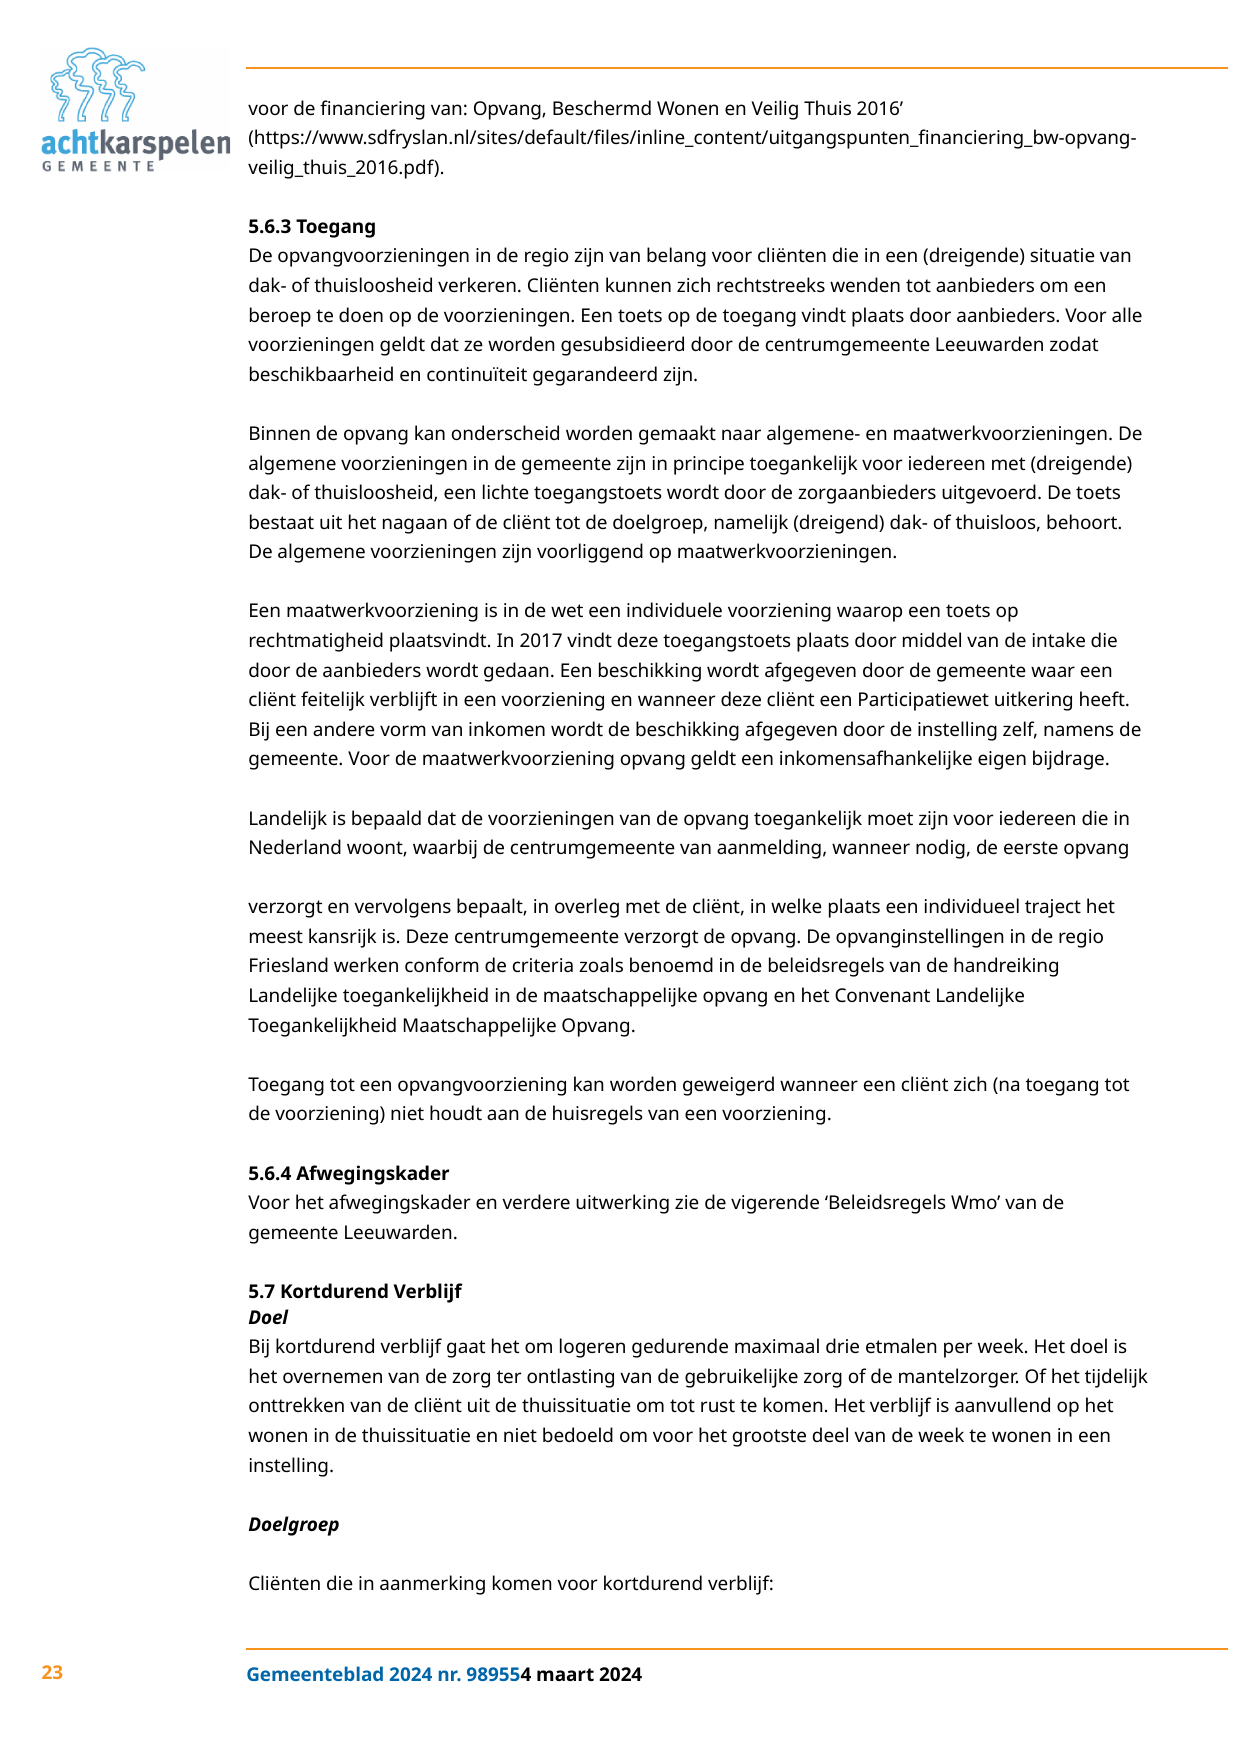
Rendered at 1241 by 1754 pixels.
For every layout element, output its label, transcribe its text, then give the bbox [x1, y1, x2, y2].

text 5.6.4 Afwegingskader [248, 1160, 1152, 1186]
text voor de financiering van: Opvang, Beschermd Wonen en Veilig Thuis 2016’ (https://www.sdfryslan.nl/sites/default/files/inline_content/uitgangspunten_financiering_bw-opvang-veilig_thuis_2016.pdf). [248, 95, 1152, 180]
text Een maatwerkvoorziening is in de wet een individuele voorziening waarop een toets op rechtmatigheid plaatsvindt. In 2017 vindt deze toegangstoets plaats door middel van de intake die door de aanbieders wordt gedaan. Een beschikking wordt afgegeven door de gemeente waar een cliënt feitelijk verblijft in een voorziening en wanneer deze cliënt een Participatiewet uitkering heeft. Bij een andere vorm van inkomen wordt de beschikking afgegeven door de instelling zelf, namens de gemeente. Voor de maatwerkvoorziening opvang geldt een inkomensafhankelijke eigen bijdrage. [248, 598, 1152, 771]
text Cliënten die in aanmerking komen voor kortdurend verblijf: [248, 1570, 1152, 1596]
text 5.6.3 Toegang [248, 213, 1152, 239]
text De opvangvoorzieningen in de regio zijn van belang voor cliënten die in een (dreigende) situatie van dak- of thuisloosheid verkeren. Cliënten kunnen zich rechtstreeks wenden tot aanbieders om een beroep te doen op de voorzieningen. Een toets op de toegang vindt plaats door aanbieders. Voor alle voorzieningen geldt dat ze worden gesubsidieerd door de centrumgemeente Leeuwarden zodat beschikbaarheid en continuïteit gegarandeerd zijn. [248, 243, 1152, 387]
text 5.7 Kortdurend Verblijf [248, 1278, 1152, 1304]
text Landelijk is bepaald dat de voorzieningen van de opvang toegankelijk moet zijn voor iedereen die in Nederland woont, waarbij de centrumgemeente van aanmelding, wanneer nodig, de eerste opvang [248, 805, 1152, 860]
text Doelgroep [248, 1511, 1152, 1537]
text Binnen de opvang kan onderscheid worden gemaakt naar algemene- en maatwerkvoorzieningen. De algemene voorzieningen in de gemeente zijn in principe toegankelijk voor iedereen met (dreigende) dak- of thuisloosheid, een lichte toegangstoets wordt door de zorgaanbieders uitgevoerd. De toets bestaat uit het nagaan of de cliënt tot de doelgroep, namelijk (dreigend) dak- of thuisloos, behoort. De algemene voorzieningen zijn voorliggend op maatwerkvoorzieningen. [248, 420, 1152, 564]
text Voor het afwegingskader en verdere uitwerking zie de vigerende ‘Beleidsregels Wmo’ van de gemeente Leeuwarden. [248, 1189, 1152, 1245]
text Doel [248, 1304, 1152, 1329]
text verzorgt en vervolgens bepaalt, in overleg met de cliënt, in welke plaats een individueel traject het meest kansrijk is. Deze centrumgemeente verzorgt de opvang. De opvanginstellingen in de regio Friesland werken conform de criteria zoals benoemd in de beleidsregels van de handreiking Landelijke toegankelijkheid in de maatschappelijke opvang en het Convenant Landelijke Toegankelijkheid Maatschappelijke Opvang. [248, 893, 1152, 1038]
picture [41, 47, 231, 172]
text Bij kortdurend verblijf gaat het om logeren gedurende maximaal drie etmalen per week. Het doel is het overnemen van de zorg ter ontlasting van de gebruikelijke zorg of de mantelzorger. Of het tijdelijk onttrekken van de cliënt uit de thuissituatie om tot rust te komen. Het verblijf is aanvullend op het wonen in de thuissituatie en niet bedoeld om voor het grootste deel van de week te wonen in een instelling. [248, 1333, 1152, 1477]
text Toegang tot een opvangvoorziening kan worden geweigerd wanneer een cliënt zich (na toegang tot de voorziening) niet houdt aan de huisregels van een voorziening. [248, 1071, 1152, 1126]
